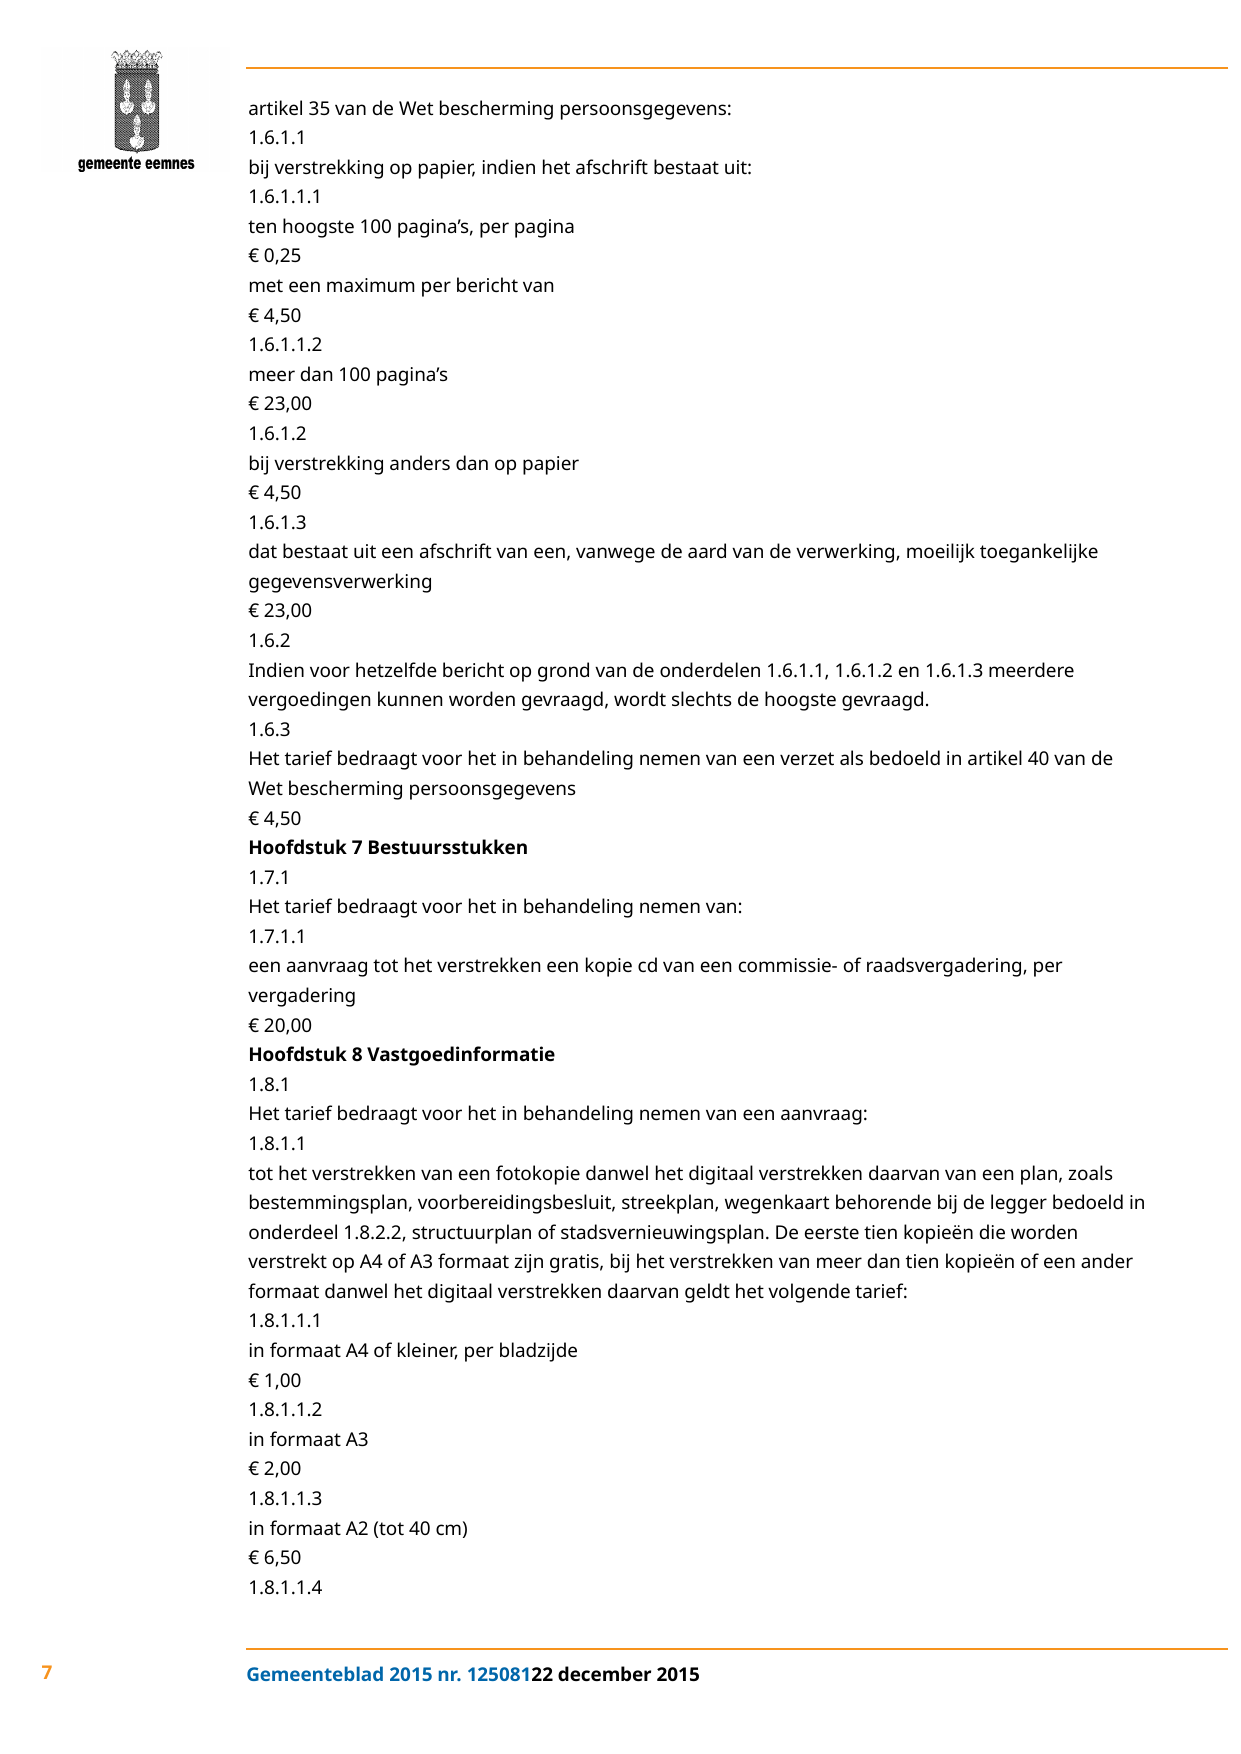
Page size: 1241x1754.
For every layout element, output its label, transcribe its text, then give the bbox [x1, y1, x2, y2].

text 1.6.1.2 [248, 420, 1152, 446]
text € 23,00 [248, 391, 1152, 416]
text Het tarief bedraagt voor het in behandeling nemen van: [248, 893, 1152, 919]
text met een maximum per bericht van [248, 272, 1152, 298]
text € 2,00 [248, 1456, 1152, 1481]
text € 0,25 [248, 243, 1152, 268]
text 1.8.1.1 [248, 1130, 1152, 1156]
text 1.7.1.1 [248, 923, 1152, 949]
text bij verstrekking op papier, indien het afschrift bestaat uit: [248, 154, 1152, 180]
text in formaat A3 [248, 1426, 1152, 1452]
text een aanvraag tot het verstrekken een kopie cd van een commissie- of raadsvergadering, per vergadering [248, 953, 1152, 1008]
text 1.8.1.1.2 [248, 1396, 1152, 1422]
text 1.8.1 [248, 1071, 1152, 1097]
text 1.6.1.1 [248, 124, 1152, 150]
text 1.6.3 [248, 716, 1152, 742]
text dat bestaat uit een afschrift van een, vanwege de aard van de verwerking, moeilijk toegankelijke gegevensverwerking [248, 538, 1152, 594]
text € 4,50 [248, 805, 1152, 831]
text € 23,00 [248, 598, 1152, 623]
text 1.6.1.1.1 [248, 183, 1152, 209]
text Het tarief bedraagt voor het in behandeling nemen van een verzet als bedoeld in artikel 40 van de Wet bescherming persoonsgegevens [248, 746, 1152, 801]
text 1.6.2 [248, 627, 1152, 653]
text 1.6.1.3 [248, 509, 1152, 535]
text 1.8.1.1.1 [248, 1308, 1152, 1333]
text tot het verstrekken van een fotokopie danwel het digitaal verstrekken daarvan van een plan, zoals bestemmingsplan, voorbereidingsbesluit, streekplan, wegenkaart behorende bij de legger bedoeld in onderdeel 1.8.2.2, structuurplan of stadsvernieuwingsplan. De eerste tien kopieën die worden verstrekt op A4 of A3 formaat zijn gratis, bij het verstrekken van meer dan tien kopieën of een ander formaat danwel het digitaal verstrekken daarvan geldt het volgende tarief: [248, 1160, 1152, 1304]
text bij verstrekking anders dan op papier [248, 450, 1152, 476]
text meer dan 100 pagina’s [248, 361, 1152, 387]
text Hoofdstuk 8 Vastgoedinformatie [248, 1041, 1152, 1067]
text € 4,50 [248, 302, 1152, 328]
text 1.8.1.1.3 [248, 1485, 1152, 1511]
text € 1,00 [248, 1367, 1152, 1393]
text Hoofdstuk 7 Bestuursstukken [248, 834, 1152, 860]
text € 6,50 [248, 1544, 1152, 1570]
text Het tarief bedraagt voor het in behandeling nemen van een aanvraag: [248, 1101, 1152, 1126]
text 1.8.1.1.4 [248, 1574, 1152, 1600]
text Indien voor hetzelfde bericht op grond van de onderdelen 1.6.1.1, 1.6.1.2 en 1.6.1.3 meerdere vergoedingen kunnen worden gevraagd, wordt slechts de hoogste gevraagd. [248, 657, 1152, 712]
text € 4,50 [248, 479, 1152, 505]
text 1.6.1.1.2 [248, 331, 1152, 357]
text artikel 35 van de Wet bescherming persoonsgegevens: [248, 95, 1152, 121]
picture [41, 47, 231, 172]
text in formaat A4 of kleiner, per bladzijde [248, 1337, 1152, 1363]
text 1.7.1 [248, 864, 1152, 890]
text € 20,00 [248, 1012, 1152, 1038]
text ten hoogste 100 pagina’s, per pagina [248, 213, 1152, 239]
text in formaat A2 (tot 40 cm) [248, 1515, 1152, 1541]
